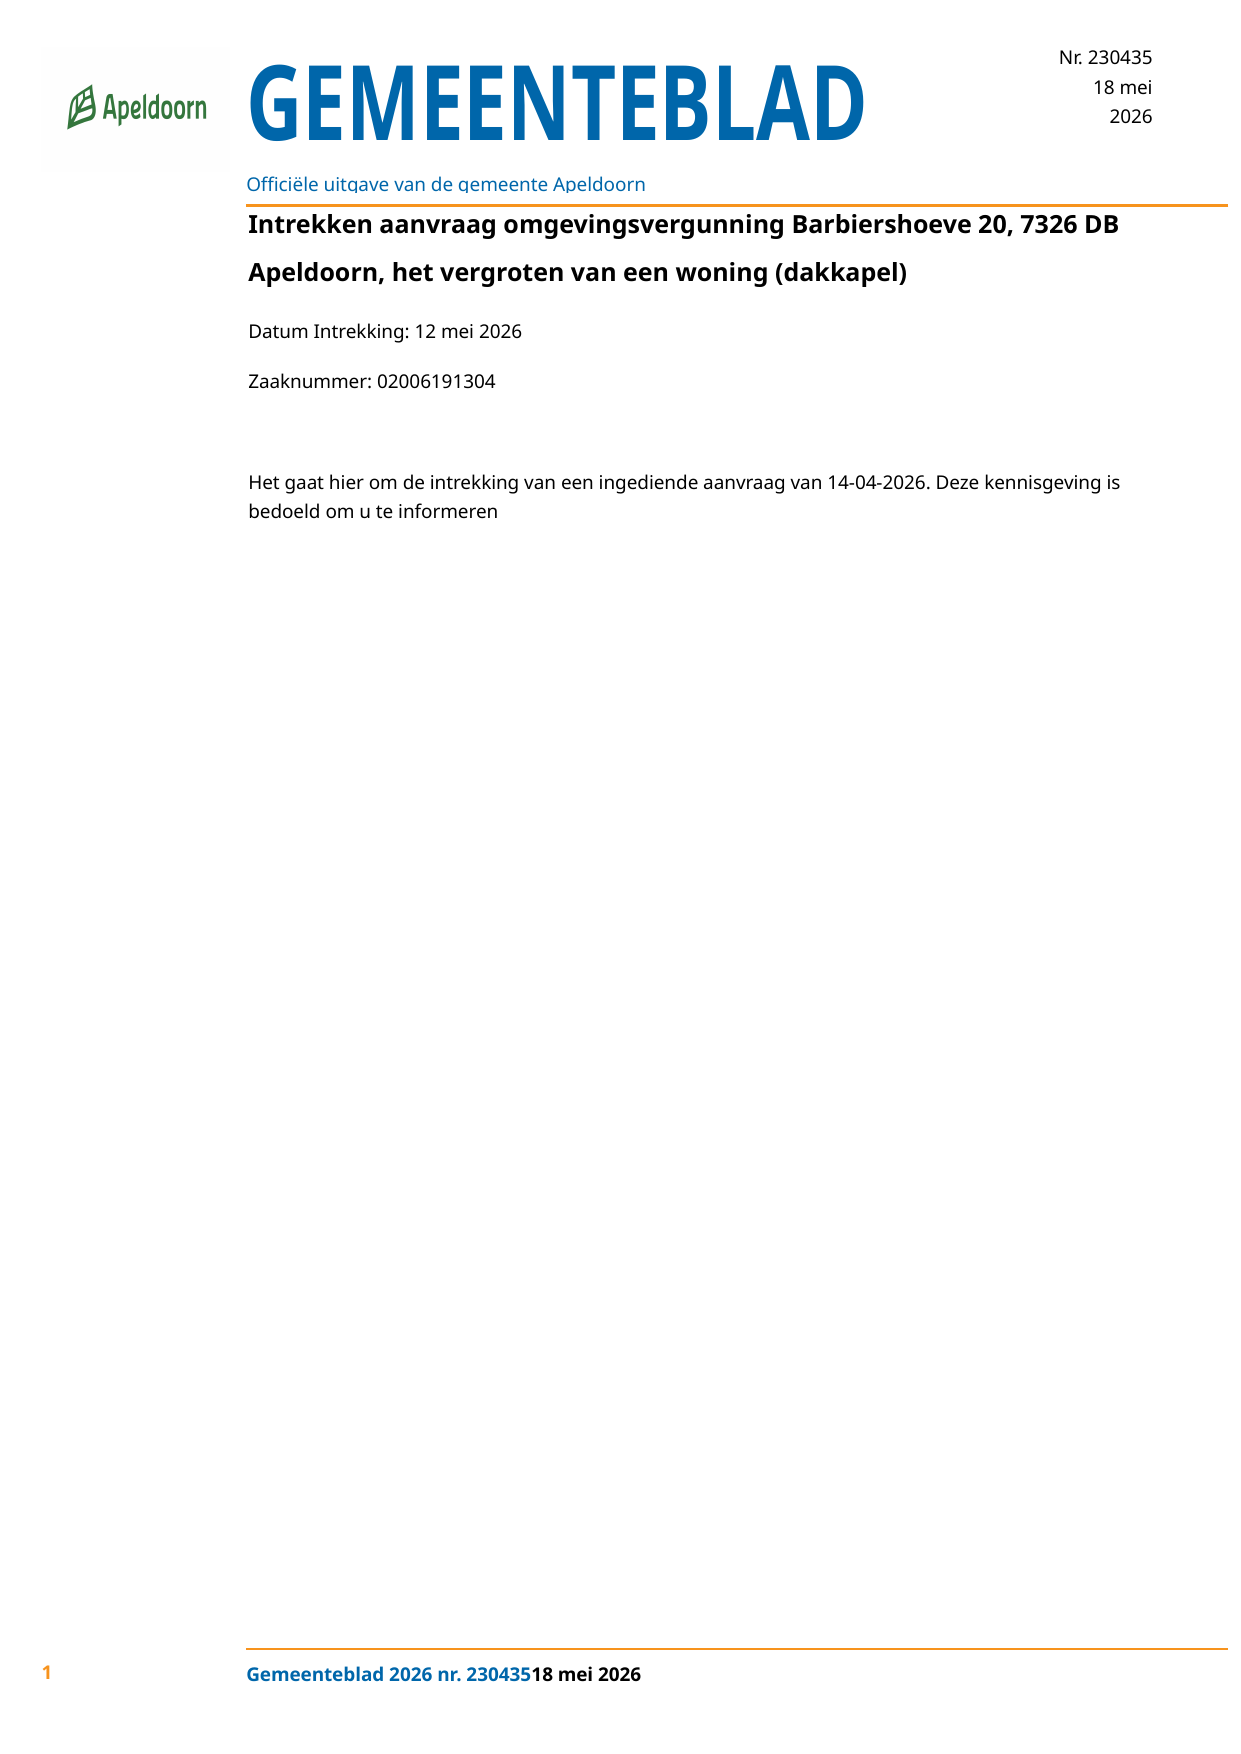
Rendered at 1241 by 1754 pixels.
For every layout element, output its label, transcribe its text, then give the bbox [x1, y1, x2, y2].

text Intrekken aanvraag omgevingsvergunning Barbiershoeve 20, 7326 DB Apeldoorn, het vergroten van een woning (dakkapel) [248, 207, 1152, 288]
text Datum Intrekking: 12 mei 2026 [248, 318, 1152, 344]
text Zaaknummer: 02006191304 [248, 368, 1152, 394]
text Het gaat hier om de intrekking van een ingediende aanvraag van 14-04-2026. Deze kennisgeving is bedoeld om u te informeren [248, 469, 1152, 524]
picture [41, 47, 231, 172]
